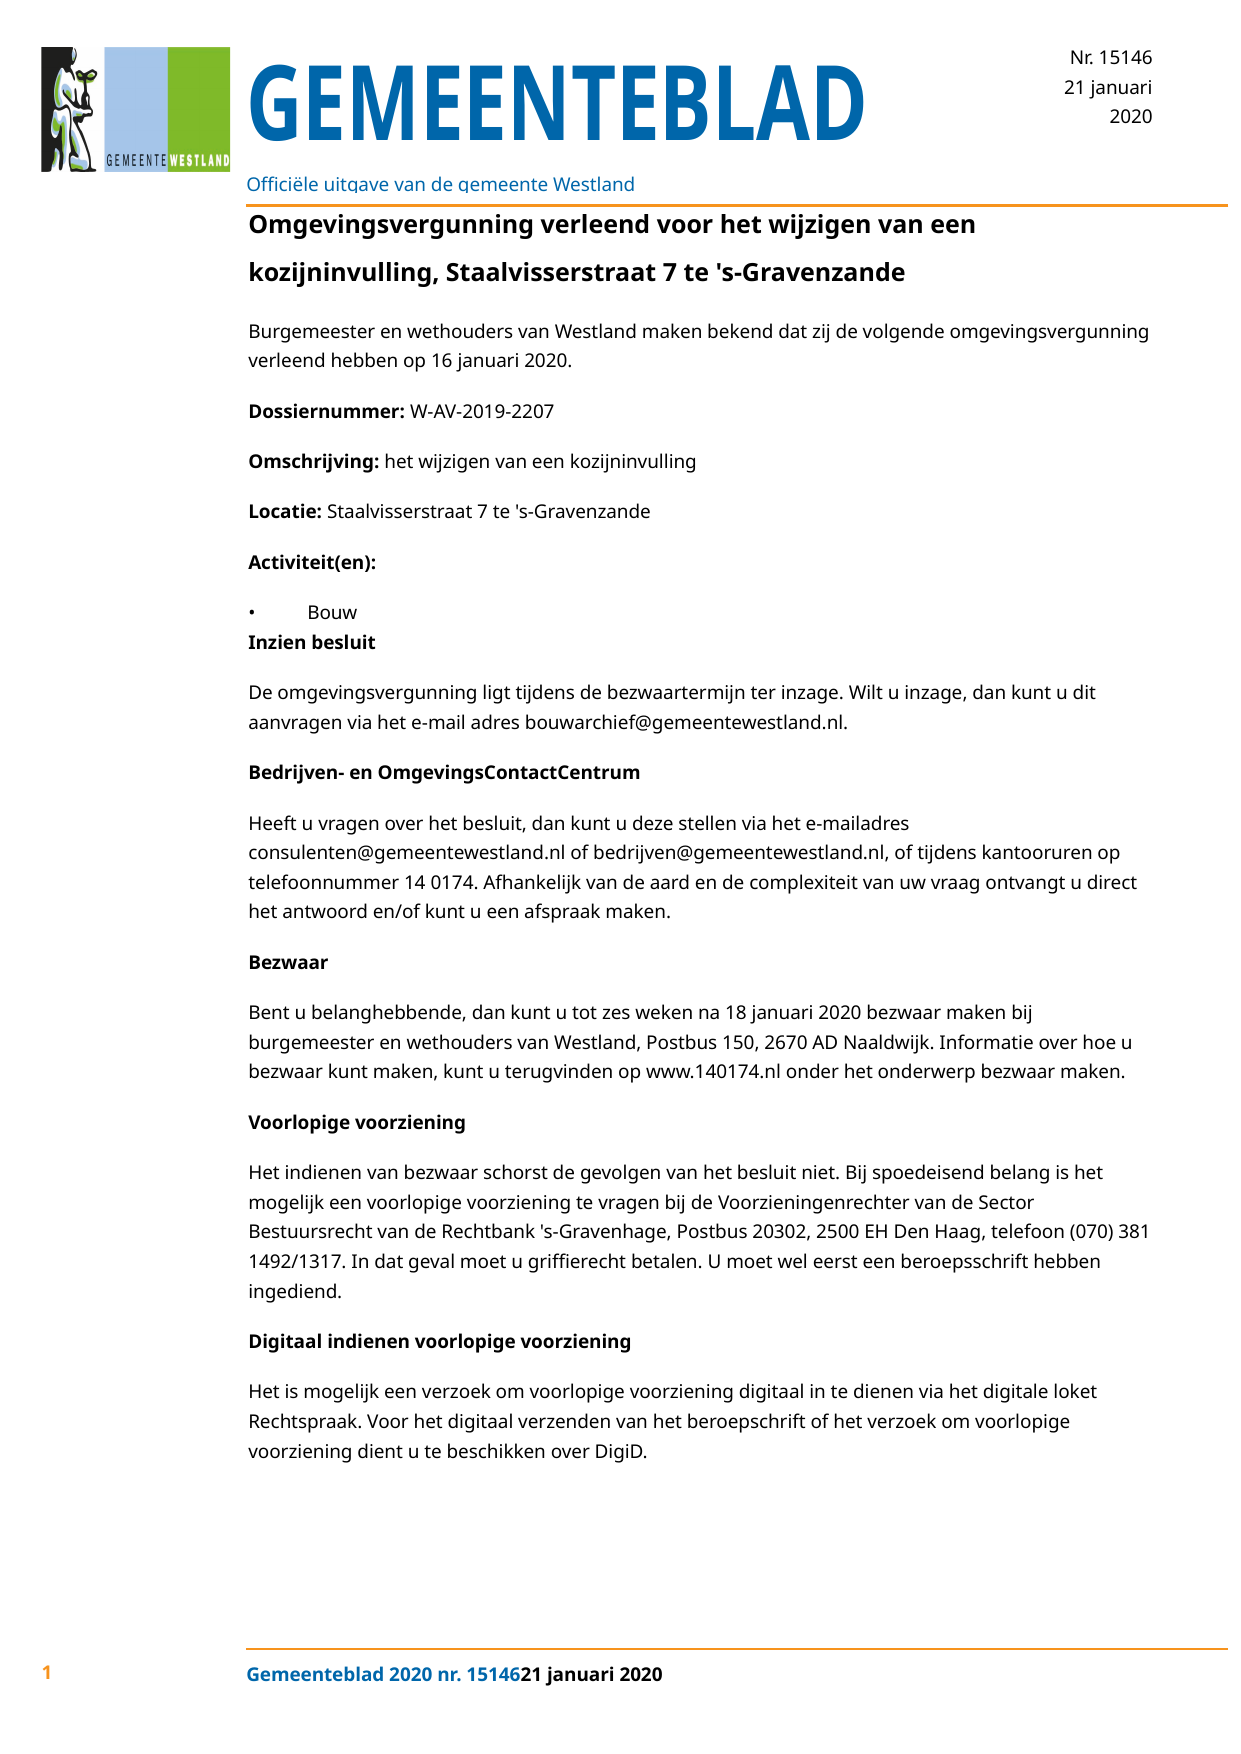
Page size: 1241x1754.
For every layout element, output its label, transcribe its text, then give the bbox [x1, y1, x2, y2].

text Bent u belanghebbende, dan kunt u tot zes weken na 18 januari 2020 bezwaar maken bij burgemeester en wethouders van Westland, Postbus 150, 2670 AD Naaldwijk. Informatie over hoe u bezwaar kunt maken, kunt u terugvinden op www.140174.nl onder het onderwerp bezwaar maken. [248, 999, 1152, 1084]
text Dossiernummer: W-AV-2019-2207 [248, 398, 1152, 424]
text Burgemeester en wethouders van Westland maken bekend dat zij de volgende omgevingsvergunning verleend hebben op 16 januari 2020. [248, 318, 1152, 373]
picture [41, 47, 231, 172]
text Heeft u vragen over het besluit, dan kunt u deze stellen via het e-mailadres consulenten@gemeentewestland.nl of bedrijven@gemeentewestland.nl, of tijdens kantooruren op telefoonnummer 14 0174. Afhankelijk van de aard en de complexiteit van uw vraag ontvangt u direct het antwoord en/of kunt u een afspraak maken. [248, 810, 1152, 924]
text Het indienen van bezwaar schorst de gevolgen van het besluit niet. Bij spoedeisend belang is het mogelijk een voorlopige voorziening te vragen bij de Voorzieningenrechter van de Sector Bestuursrecht van de Rechtbank 's-Gravenhage, Postbus 20302, 2500 EH Den Haag, telefoon (070) 381 1492/1317. In dat geval moet u griffierecht betalen. U moet wel eerst een beroepsschrift hebben ingediend. [248, 1159, 1152, 1304]
text Inzien besluit [248, 629, 1152, 655]
list Bouw [248, 599, 1152, 625]
text Bedrijven- en OmgevingsContactCentrum [248, 759, 1152, 785]
text Omgevingsvergunning verleend voor het wijzigen van een kozijninvulling, Staalvisserstraat 7 te 's-Gravenzande [248, 207, 1152, 288]
text Omschrijving: het wijzigen van een kozijninvulling [248, 448, 1152, 474]
text Bezwaar [248, 949, 1152, 975]
text Activiteit(en): [248, 549, 1152, 575]
text Voorlopige voorziening [248, 1109, 1152, 1135]
text De omgevingsvergunning ligt tijdens de bezwaartermijn ter inzage. Wilt u inzage, dan kunt u dit aanvragen via het e-mail adres bouwarchief@gemeentewestland.nl. [248, 679, 1152, 735]
text Locatie: Staalvisserstraat 7 te 's-Gravenzande [248, 499, 1152, 524]
text Het is mogelijk een verzoek om voorlopige voorziening digitaal in te dienen via het digitale loket Rechtspraak. Voor het digitaal verzenden van het beroepschrift of het verzoek om voorlopige voorziening dient u te beschikken over DigiD. [248, 1379, 1152, 1464]
text Digitaal indienen voorlopige voorziening [248, 1328, 1152, 1354]
